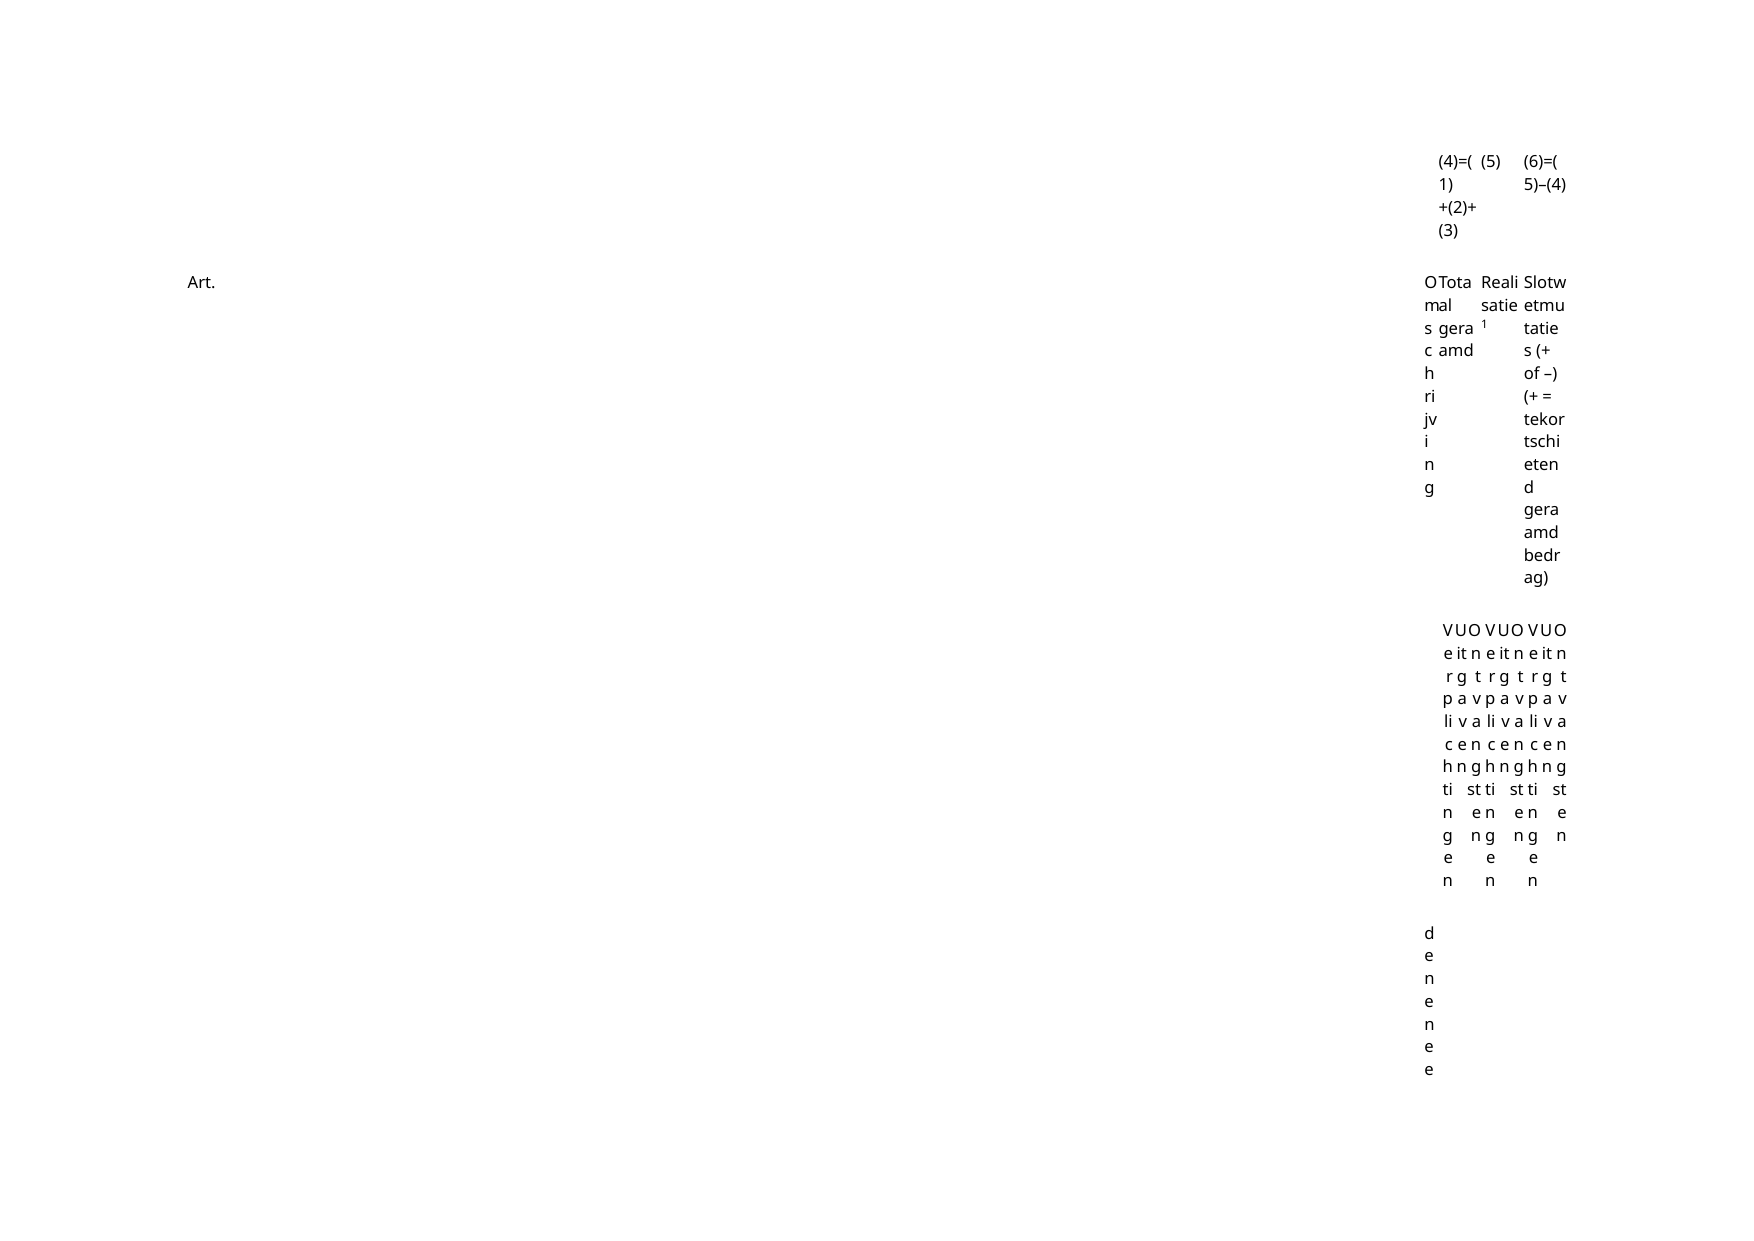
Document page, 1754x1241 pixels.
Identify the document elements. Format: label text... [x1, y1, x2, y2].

table_cell [1438, 921, 1452, 1080]
table_header (5) [1481, 150, 1523, 271]
table_cell den en ee [1424, 921, 1438, 1080]
table_cell Ontvangsten [1552, 619, 1566, 921]
table_cell Ontvangsten [1509, 619, 1523, 921]
table_header (4)=(1) +(2)+(3) [1438, 150, 1481, 271]
table_cell [1524, 921, 1538, 1080]
table_cell [1552, 921, 1566, 1080]
table_header (6)=(5)–(4) [1524, 150, 1566, 271]
table_cell [188, 619, 1424, 921]
table_cell Omschrijving [1424, 271, 1438, 619]
table_cell Totaal geraamd [1438, 271, 1481, 619]
table_cell [1424, 619, 1438, 921]
table_cell [1495, 921, 1509, 1080]
table_cell Verplichtingen [1438, 619, 1452, 921]
table_header [188, 150, 1424, 271]
table_cell [1467, 921, 1481, 1080]
table_cell [1481, 921, 1495, 1080]
table_cell Uitgaven [1453, 619, 1467, 921]
table_cell Ontvangsten [1467, 619, 1481, 921]
table_cell Uitgaven [1495, 619, 1509, 921]
table_cell Verplichtingen [1481, 619, 1495, 921]
table_cell [1509, 921, 1523, 1080]
table_cell Slotwetmutaties (+ of –) (+ = tekortschietend geraamd bedrag) [1524, 271, 1566, 619]
table_cell Verplichtingen [1524, 619, 1538, 921]
table_cell [1538, 921, 1552, 1080]
table_cell Art. [188, 271, 1424, 619]
table_cell Realisatie1 [1481, 271, 1523, 619]
table_cell [1453, 921, 1467, 1080]
table_header [1424, 150, 1438, 271]
table_cell [188, 921, 1424, 1080]
table_cell Uitgaven [1538, 619, 1552, 921]
